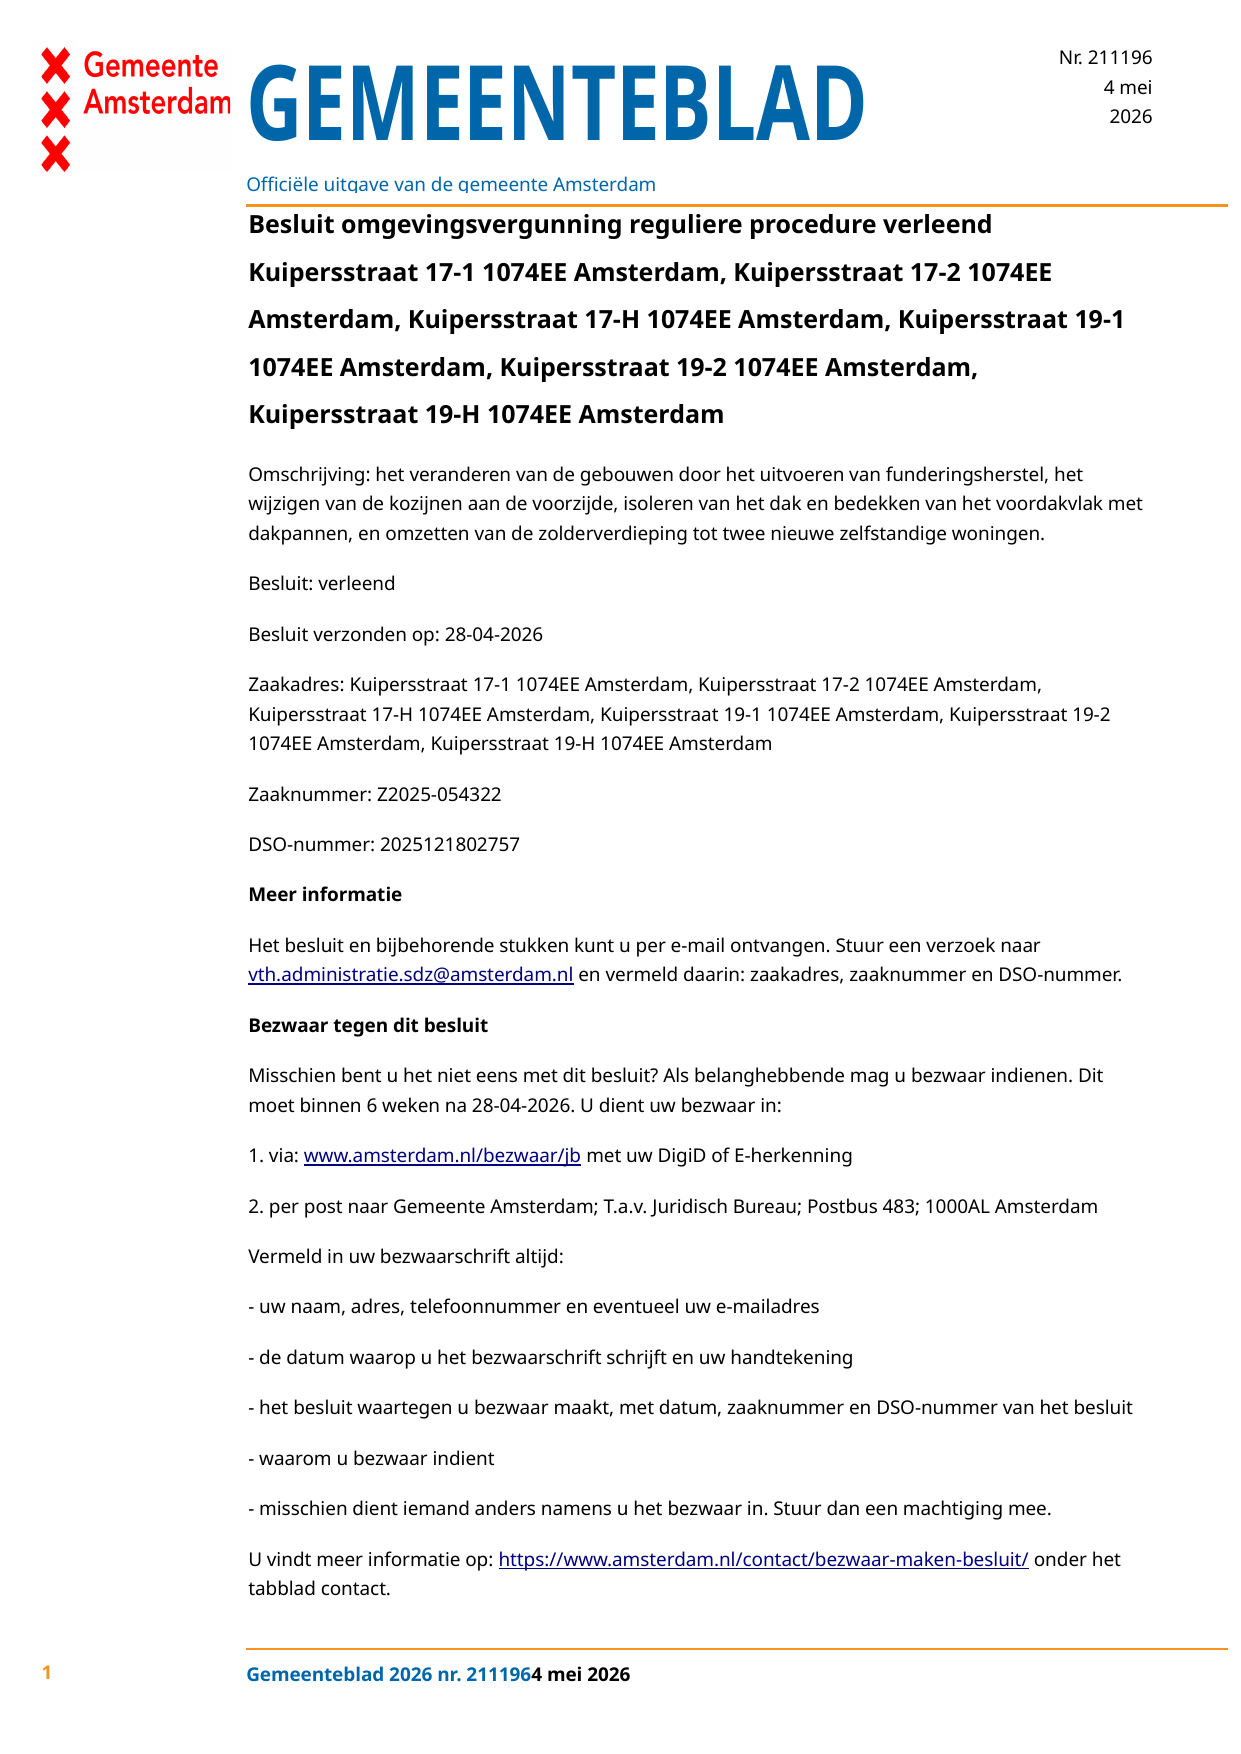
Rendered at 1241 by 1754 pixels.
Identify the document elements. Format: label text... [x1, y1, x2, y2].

text - de datum waarop u het bezwaarschrift schrijft en uw handtekening [248, 1344, 1152, 1370]
text U vindt meer informatie op: https://www.amsterdam.nl/contact/bezwaar-maken-besluit/ onder het tabblad contact. [248, 1546, 1152, 1601]
text 1. via: www.amsterdam.nl/bezwaar/jb met uw DigiD of E-herkenning [248, 1142, 1152, 1168]
text Besluit verzonden op: 28-04-2026 [248, 621, 1152, 646]
text Misschien bent u het niet eens met dit besluit? Als belanghebbende mag u bezwaar indienen. Dit moet binnen 6 weken na 28-04-2026. U dient uw bezwaar in: [248, 1062, 1152, 1118]
text Zaaknummer: Z2025-054322 [248, 781, 1152, 806]
text Vermeld in uw bezwaarschrift altijd: [248, 1243, 1152, 1269]
text - uw naam, adres, telefoonnummer en eventueel uw e-mailadres [248, 1294, 1152, 1319]
text Het besluit en bijbehorende stukken kunt u per e-mail ontvangen. Stuur een verzoek naar vth.administratie.sdz@amsterdam.nl en vermeld daarin: zaakadres, zaaknummer en DSO-nummer. [248, 932, 1152, 987]
text - waarom u bezwaar indient [248, 1445, 1152, 1471]
text Meer informatie [248, 882, 1152, 907]
text Omschrijving: het veranderen van de gebouwen door het uitvoeren van funderingsherstel, het wijzigen van de kozijnen aan de voorzijde, isoleren van het dak en bedekken van het voordakvlak met dakpannen, en omzetten van de zolderverdieping tot twee nieuwe zelfstandige woningen. [248, 461, 1152, 546]
picture [41, 47, 231, 172]
text Zaakadres: Kuipersstraat 17-1 1074EE Amsterdam, Kuipersstraat 17-2 1074EE Amsterdam, Kuipersstraat 17-H 1074EE Amsterdam, Kuipersstraat 19-1 1074EE Amsterdam, Kuipersstraat 19-2 1074EE Amsterdam, Kuipersstraat 19-H 1074EE Amsterdam [248, 671, 1152, 756]
text - het besluit waartegen u bezwaar maakt, met datum, zaaknummer en DSO-nummer van het besluit [248, 1394, 1152, 1420]
text Besluit omgevingsvergunning reguliere procedure verleend Kuipersstraat 17-1 1074EE Amsterdam, Kuipersstraat 17-2 1074EE Amsterdam, Kuipersstraat 17-H 1074EE Amsterdam, Kuipersstraat 19-1 1074EE Amsterdam, Kuipersstraat 19-2 1074EE Amsterdam, Kuipersstraat 19-H 1074EE Amsterdam [248, 207, 1152, 431]
text Besluit: verleend [248, 570, 1152, 596]
text - misschien dient iemand anders namens u het bezwaar in. Stuur dan een machtiging mee. [248, 1495, 1152, 1521]
text 2. per post naar Gemeente Amsterdam; T.a.v. Juridisch Bureau; Postbus 483; 1000AL Amsterdam [248, 1193, 1152, 1218]
text DSO-nummer: 2025121802757 [248, 831, 1152, 857]
text Bezwaar tegen dit besluit [248, 1012, 1152, 1038]
